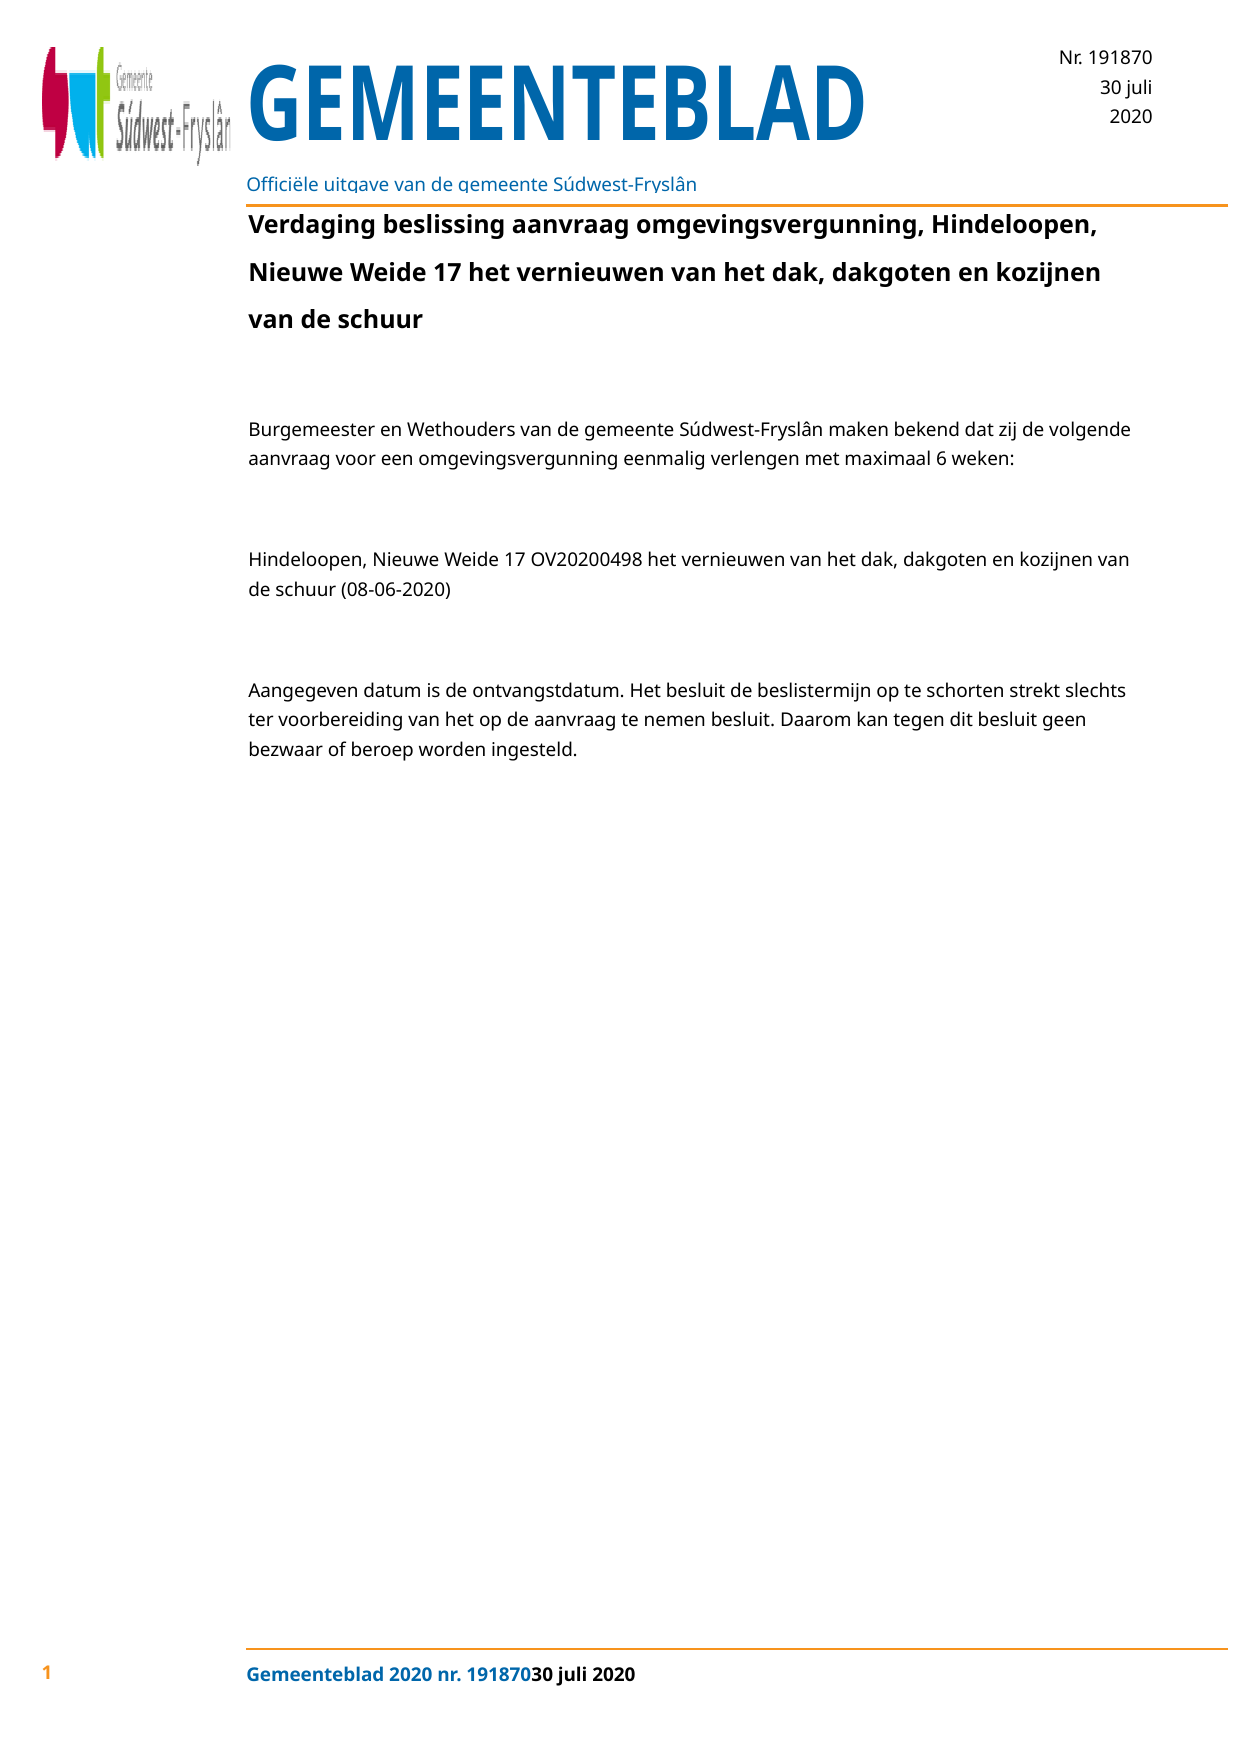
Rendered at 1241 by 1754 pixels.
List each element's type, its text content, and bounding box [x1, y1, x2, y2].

text Hindeloopen, Nieuwe Weide 17 OV20200498 het vernieuwen van het dak, dakgoten en kozijnen van de schuur (08-06-2020) [248, 546, 1152, 602]
text Burgemeester en Wethouders van de gemeente Súdwest-Fryslân maken bekend dat zij de volgende aanvraag voor een omgevingsvergunning eenmalig verlengen met maximaal 6 weken: [248, 416, 1152, 471]
picture [41, 47, 231, 172]
text Aangegeven datum is de ontvangstdatum. Het besluit de beslistermijn op te schorten strekt slechts ter voorbereiding van het op de aanvraag te nemen besluit. Daarom kan tegen dit besluit geen bezwaar of beroep worden ingesteld. [248, 677, 1152, 762]
text Verdaging beslissing aanvraag omgevingsvergunning, Hindeloopen, Nieuwe Weide 17 het vernieuwen van het dak, dakgoten en kozijnen van de schuur [248, 207, 1152, 336]
